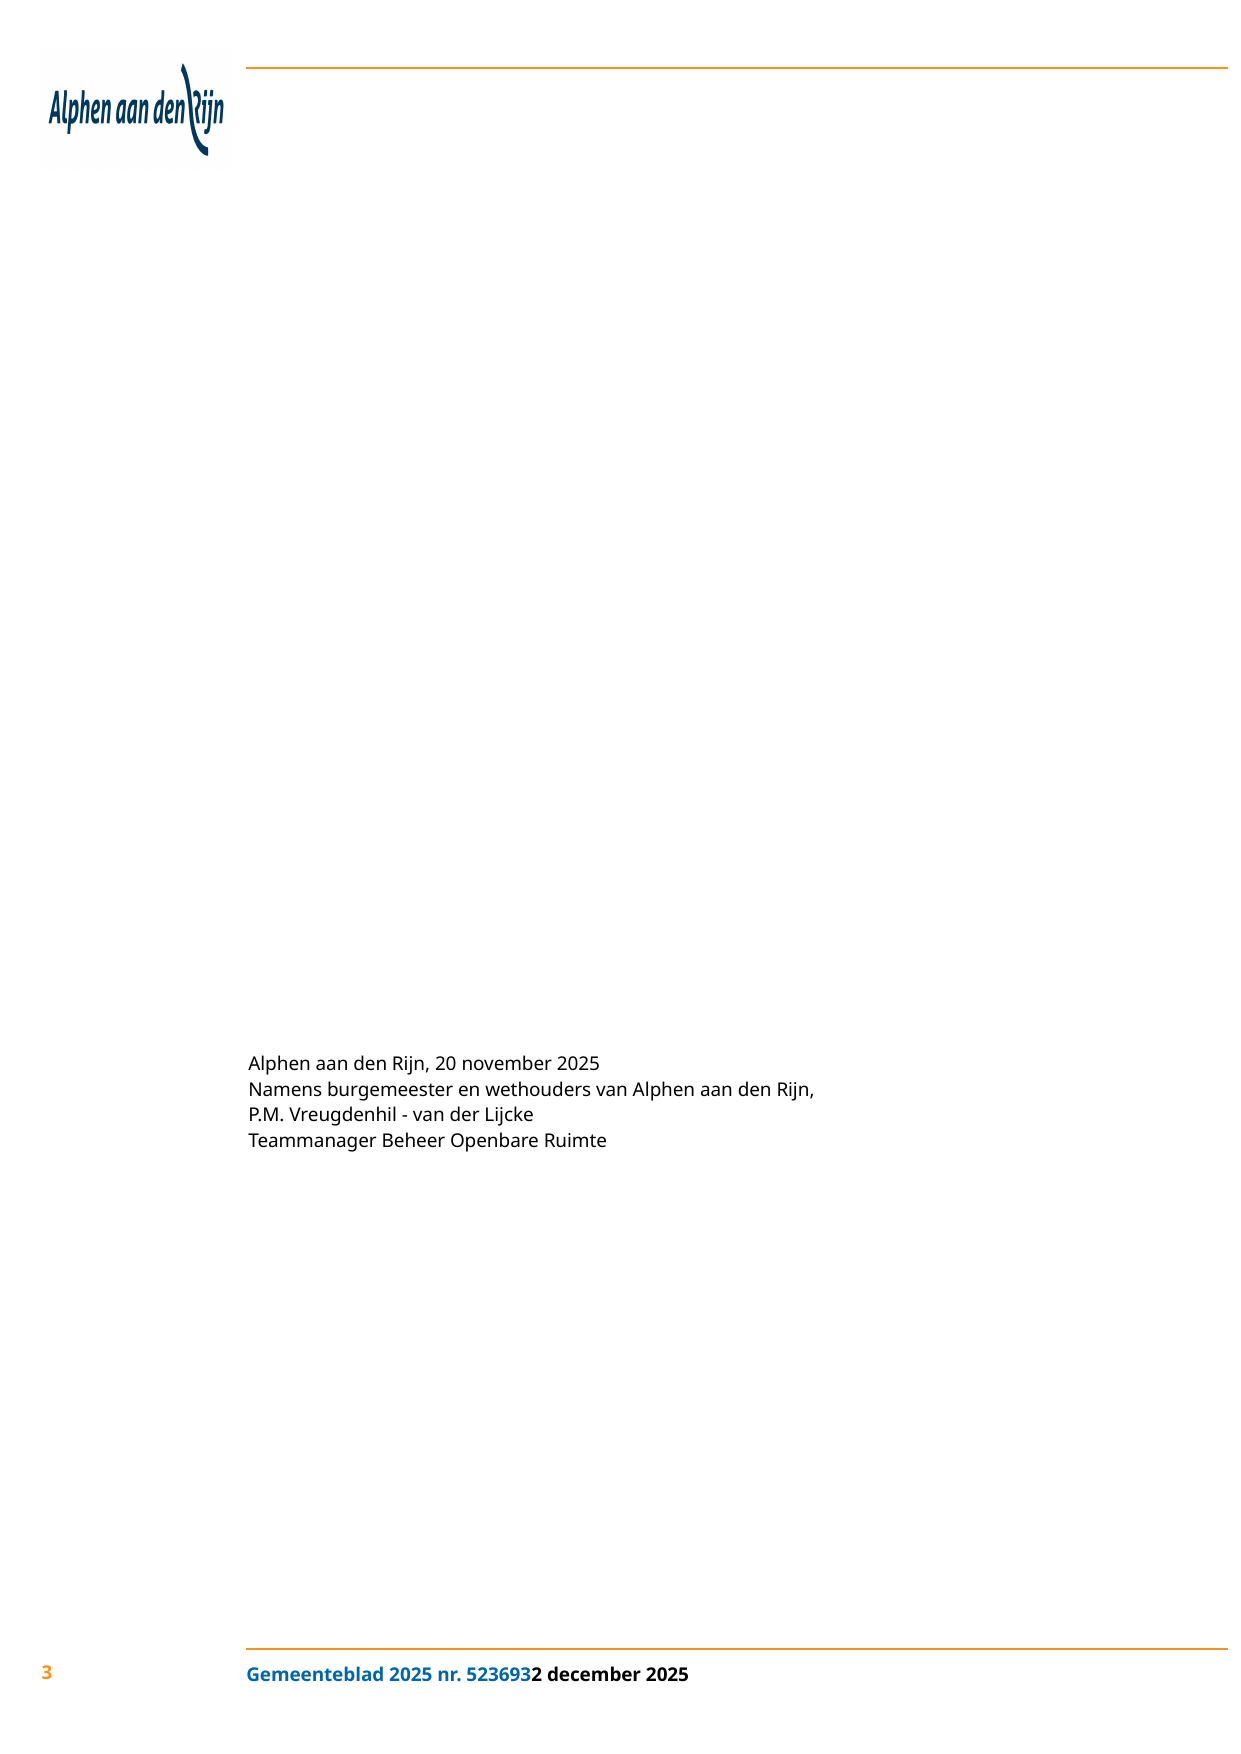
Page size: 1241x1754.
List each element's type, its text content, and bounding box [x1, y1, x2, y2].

text Namens burgemeester en wethouders van Alphen aan den Rijn, [248, 1076, 1152, 1102]
picture [41, 47, 231, 172]
text Teammanager Beheer Openbare Ruimte [248, 1127, 1152, 1153]
text P.M. Vreugdenhil - van der Lijcke [248, 1102, 1152, 1127]
text Alphen aan den Rijn, 20 november 2025 [248, 1050, 1152, 1076]
